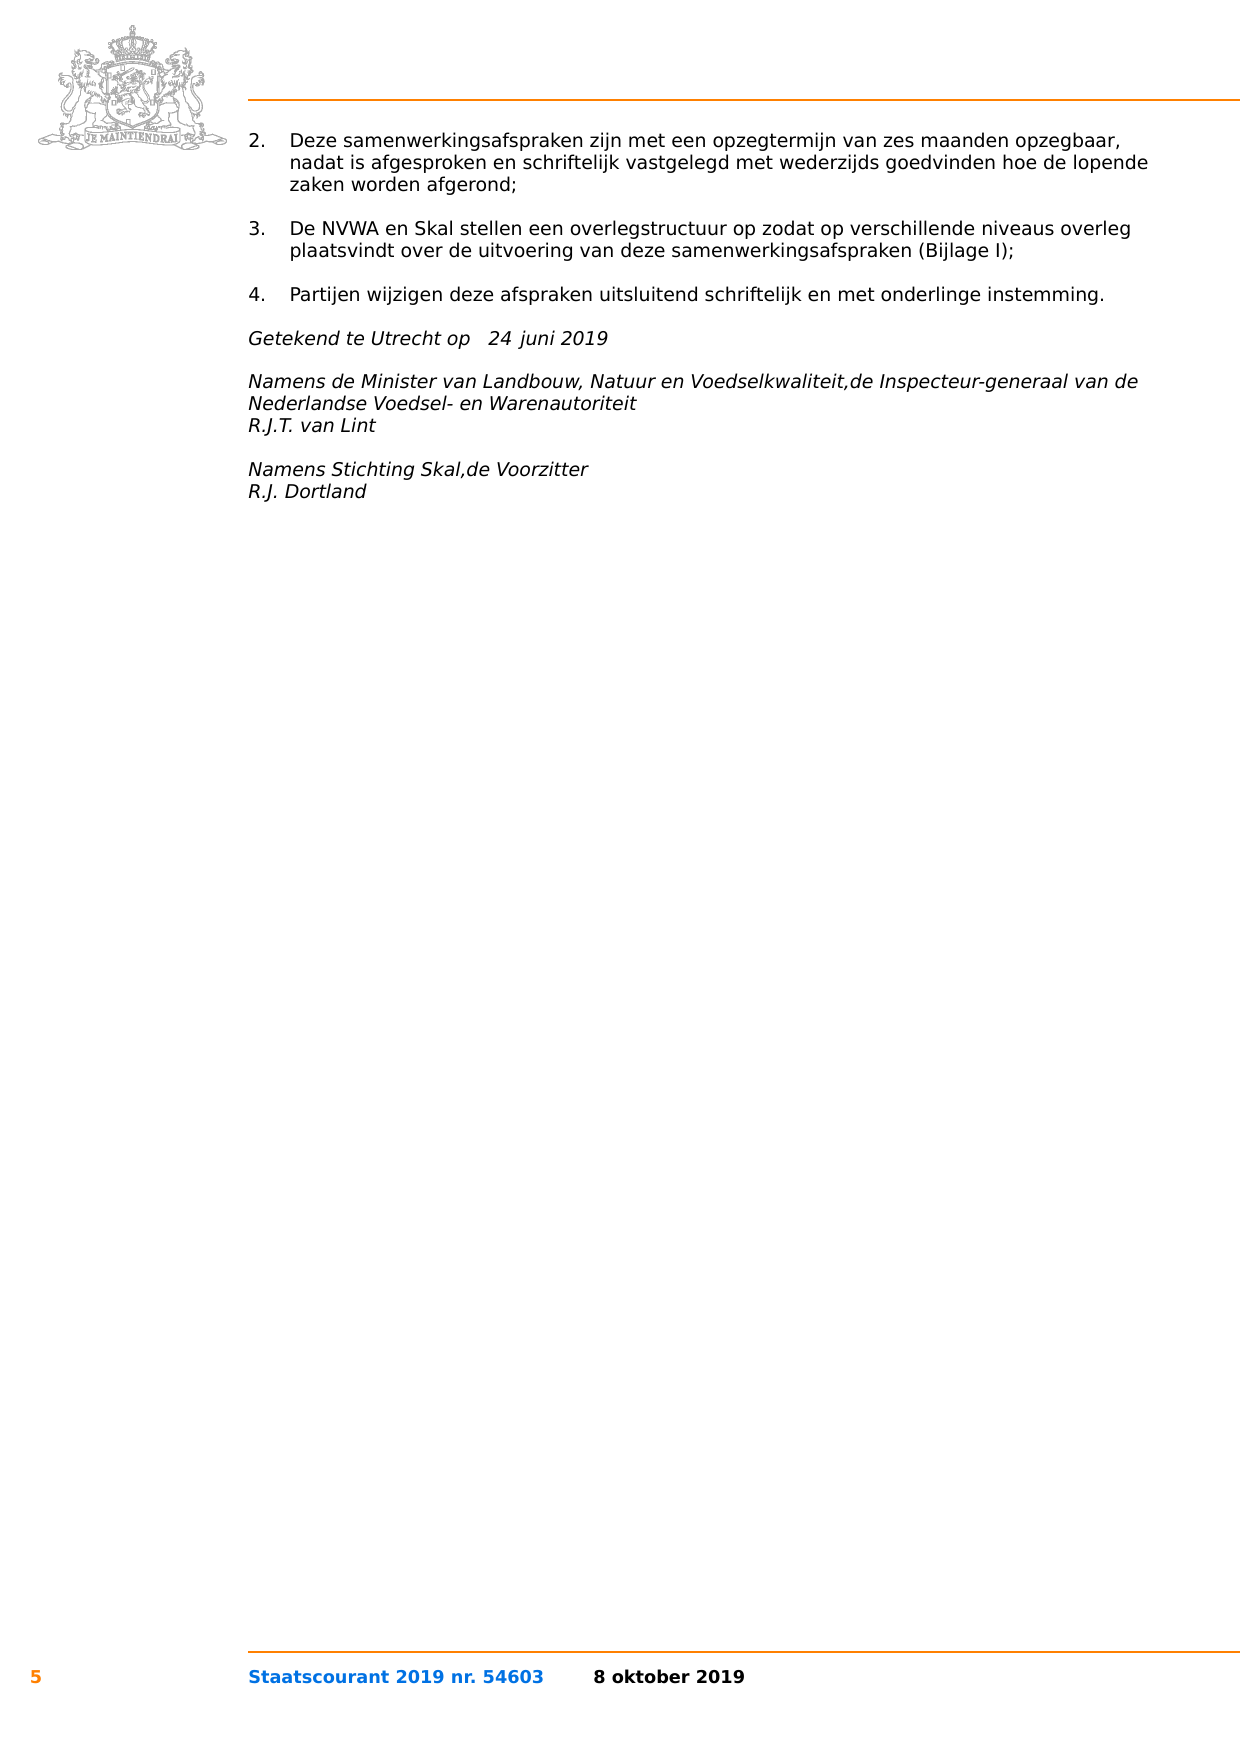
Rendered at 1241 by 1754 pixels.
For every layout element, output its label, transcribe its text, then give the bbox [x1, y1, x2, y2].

text 2. Deze samenwerkingsafspraken zijn met een opzegtermijn van zes maanden opzegbaar, nadat is afgesproken en schriftelijk vastgelegd met wederzijds goedvinden hoe de lopende zaken worden afgerond; [248, 130, 1163, 196]
picture [38, 25, 227, 150]
text Getekend te Utrecht op 24 juni 2019 [248, 327, 1163, 349]
text Namens Stichting Skal,de Voorzitter R.J. Dortland [248, 459, 1163, 503]
text 3. De NVWA en Skal stellen een overlegstructuur op zodat op verschillende niveaus overleg plaatsvindt over de uitvoering van deze samenwerkingsafspraken (Bijlage I); [248, 218, 1163, 262]
text Namens de Minister van Landbouw, Natuur en Voedselkwaliteit,de Inspecteur-generaal van de Nederlandse Voedsel- en Warenautoriteit R.J.T. van Lint [248, 371, 1163, 437]
text 4. Partijen wijzigen deze afspraken uitsluitend schriftelijk en met onderlinge instemming. [248, 283, 1163, 306]
